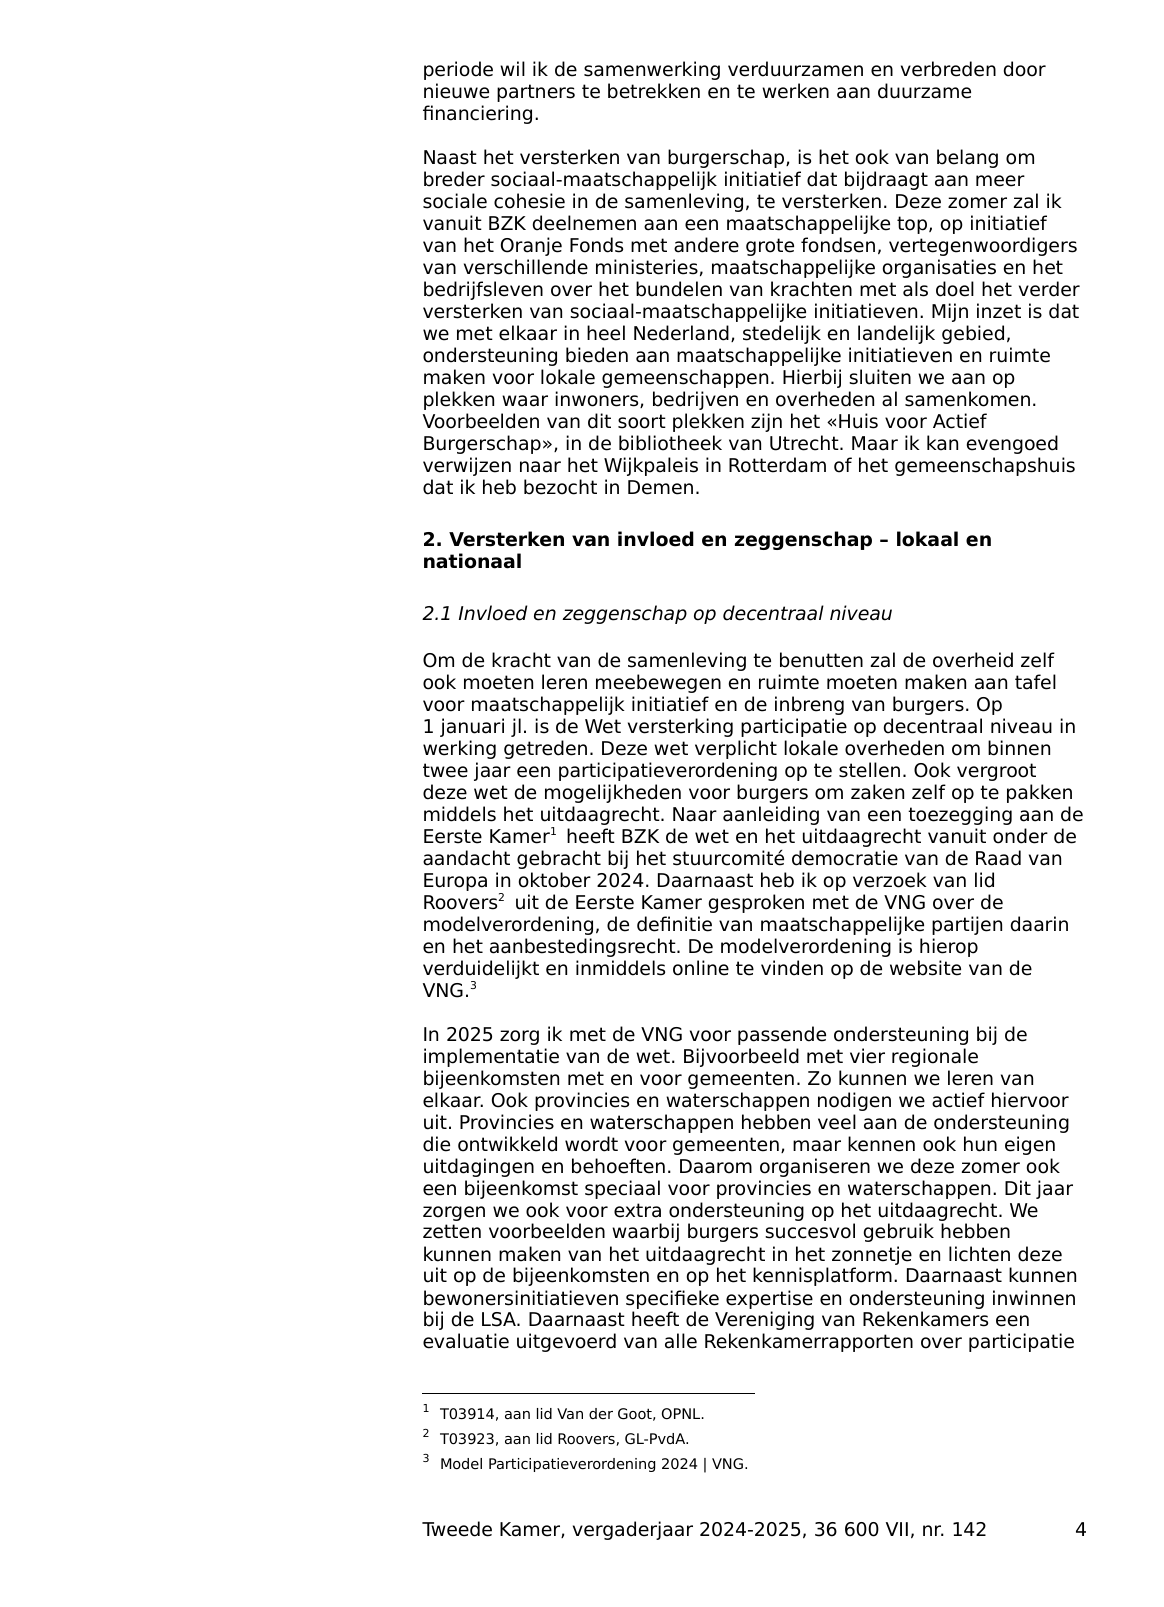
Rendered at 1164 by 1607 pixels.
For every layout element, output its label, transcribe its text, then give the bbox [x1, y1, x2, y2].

text Naast het versterken van burgerschap, is het ook van belang om breder sociaal-maatschappelijk initiatief dat bijdraagt aan meer sociale cohesie in de samenleving, te versterken. Deze zomer zal ik vanuit BZK deelnemen aan een maatschappelijke top, op initiatief van het Oranje Fonds met andere grote fondsen, vertegenwoordigers van verschillende ministeries, maatschappelijke organisaties en het bedrijfsleven over het bundelen van krachten met als doel het verder versterken van sociaal-maatschappelijke initiatieven. Mijn inzet is dat we met elkaar in heel Nederland, stedelijk en landelijk gebied, ondersteuning bieden aan maatschappelijke initiatieven en ruimte maken voor lokale gemeenschappen. Hierbij sluiten we aan op plekken waar inwoners, bedrijven en overheden al samenkomen. Voorbeelden van dit soort plekken zijn het «Huis voor Actief Burgerschap», in de bibliotheek van Utrecht. Maar ik kan evengoed verwijzen naar het Wijkpaleis in Rotterdam of het gemeenschapshuis dat ik heb bezocht in Demen. [422, 147, 1087, 499]
text T03914, aan lid Van der Goot, OPNL. [422, 1402, 1087, 1424]
text T03923, aan lid Roovers, GL-PvdA. [422, 1427, 1087, 1449]
text Om de kracht van de samenleving te benutten zal de overheid zelf ook moeten leren meebewegen en ruimte moeten maken aan tafel voor maatschappelijk initiatief en de inbreng van burgers. Op 1 januari jl. is de Wet versterking participatie op decentraal niveau in werking getreden. Deze wet verplicht lokale overheden om binnen twee jaar een participatieverordening op te stellen. Ook vergroot deze wet de mogelijkheden voor burgers om zaken zelf op te pakken middels het uitdaagrecht. Naar aanleiding van een toezegging aan de Eerste Kamer heeft BZK de wet en het uitdaagrecht vanuit onder de aandacht gebracht bij het stuurcomité democratie van de Raad van Europa in oktober 2024. Daarnaast heb ik op verzoek van lid Roovers uit de Eerste Kamer gesproken met de VNG over de modelverordening, de definitie van maatschappelijke partijen daarin en het aanbestedingsrecht. De modelverordening is hierop verduidelijkt en inmiddels online te vinden op de website van de VNG. [422, 650, 1087, 1001]
subtitle 2.1 Invloed en zeggenschap op decentraal niveau [422, 603, 1087, 625]
text In 2025 zorg ik met de VNG voor passende ondersteuning bij de implementatie van de wet. Bijvoorbeeld met vier regionale bijeenkomsten met en voor gemeenten. Zo kunnen we leren van elkaar. Ook provincies en waterschappen nodigen we actief hiervoor uit. Provincies en waterschappen hebben veel aan de ondersteuning die ontwikkeld wordt voor gemeenten, maar kennen ook hun eigen uitdagingen en behoeften. Daarom organiseren we deze zomer ook een bijeenkomst speciaal voor provincies en waterschappen. Dit jaar zorgen we ook voor extra ondersteuning op het uitdaagrecht. We zetten voorbeelden waarbij burgers succesvol gebruik hebben kunnen maken van het uitdaagrecht in het zonnetje en lichten deze uit op de bijeenkomsten en op het kennisplatform. Daarnaast kunnen bewonersinitiatieven specifieke expertise en ondersteuning inwinnen bij de LSA. Daarnaast heeft de Vereniging van Rekenkamers een evaluatie uitgevoerd van alle Rekenkamerrapporten over participatie [422, 1024, 1087, 1353]
subtitle 2. Versterken van invloed en zeggenschap – lokaal en nationaal [422, 529, 1087, 573]
text Model Participatieverordening 2024 | VNG. [422, 1452, 1087, 1474]
text periode wil ik de samenwerking verduurzamen en verbreden door nieuwe partners te betrekken en te werken aan duurzame financiering. [422, 59, 1087, 125]
